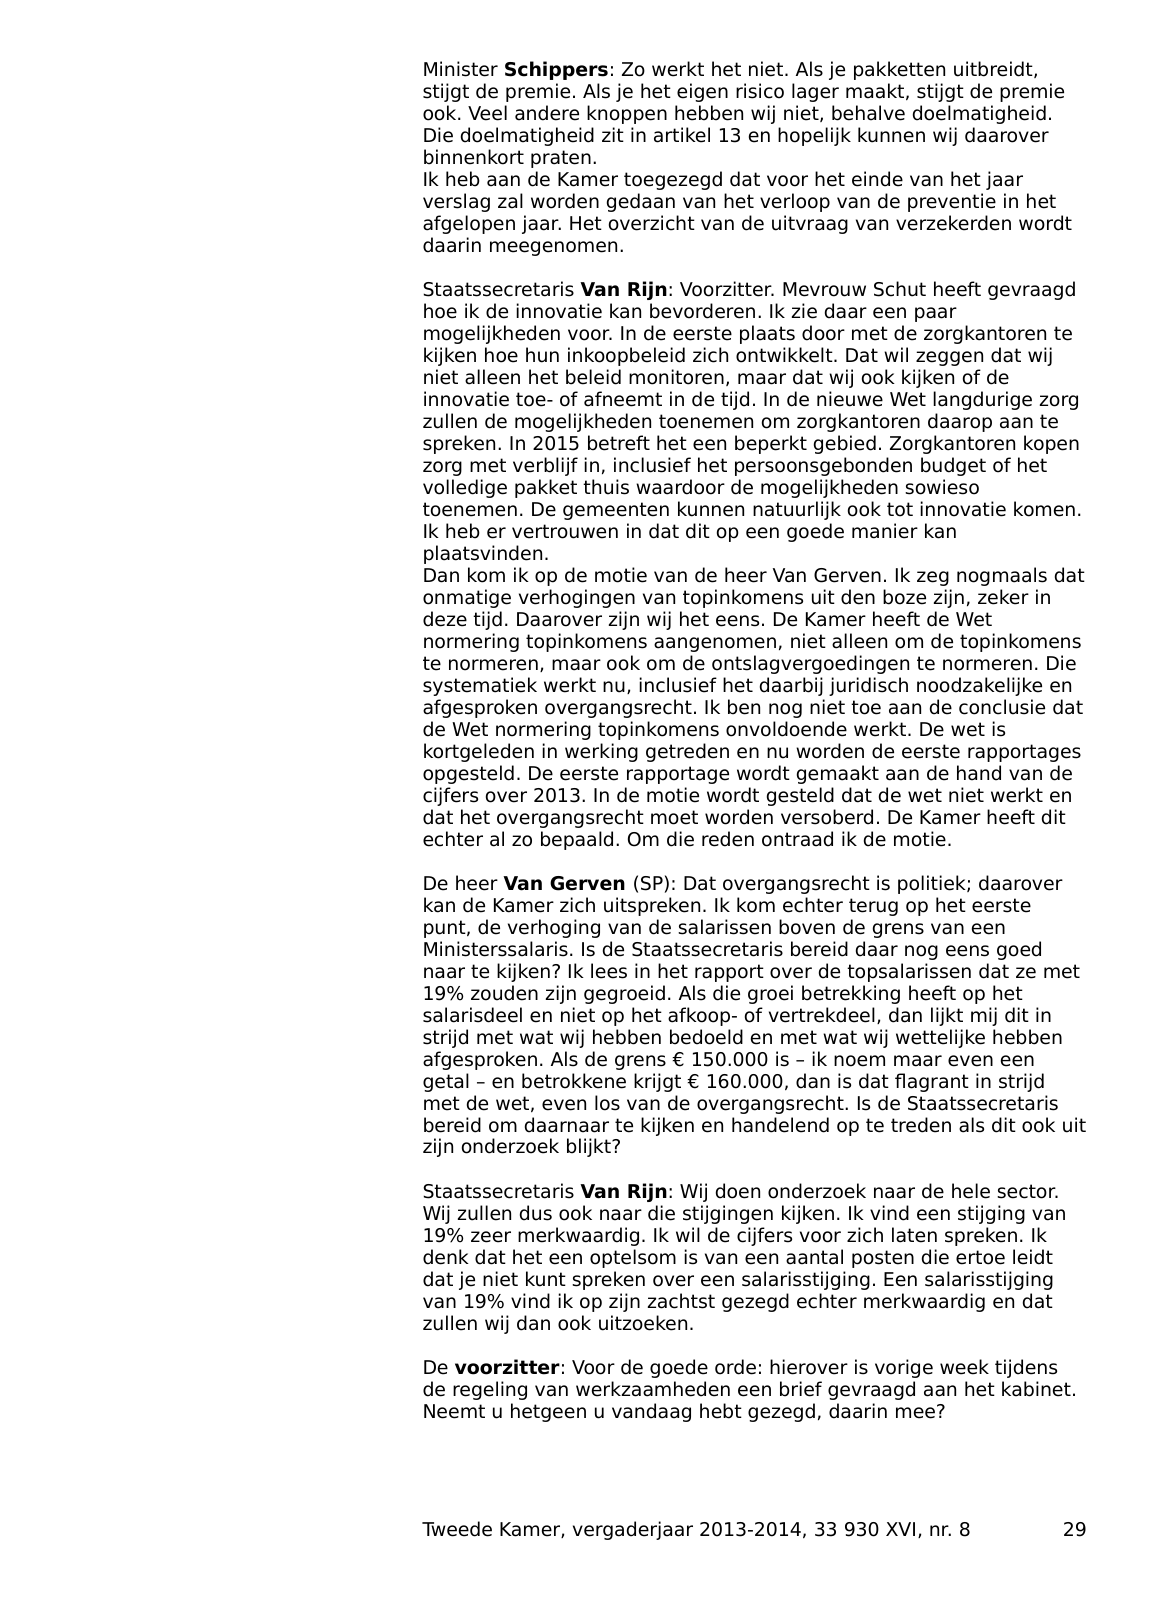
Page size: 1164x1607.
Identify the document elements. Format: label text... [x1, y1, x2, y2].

text Minister Schippers: Zo werkt het niet. Als je pakketten uitbreidt, stijgt de premie. Als je het eigen risico lager maakt, stijgt de premie ook. Veel andere knoppen hebben wij niet, behalve doelmatigheid. Die doelmatigheid zit in artikel 13 en hopelijk kunnen wij daarover binnenkort praten. [422, 59, 1087, 169]
text De heer Van Gerven (SP): Dat overgangsrecht is politiek; daarover kan de Kamer zich uitspreken. Ik kom echter terug op het eerste punt, de verhoging van de salarissen boven de grens van een Ministerssalaris. Is de Staatssecretaris bereid daar nog eens goed naar te kijken? Ik lees in het rapport over de topsalarissen dat ze met 19% zouden zijn gegroeid. Als die groei betrekking heeft op het salarisdeel en niet op het afkoop- of vertrekdeel, dan lijkt mij dit in strijd met wat wij hebben bedoeld en met wat wij wettelijke hebben afgesproken. Als de grens € 150.000 is – ik noem maar even een getal – en betrokkene krijgt € 160.000, dan is dat flagrant in strijd met de wet, even los van de overgangsrecht. Is de Staatssecretaris bereid om daarnaar te kijken en handelend op te treden als dit ook uit zijn onderzoek blijkt? [422, 873, 1087, 1158]
text Ik heb aan de Kamer toegezegd dat voor het einde van het jaar verslag zal worden gedaan van het verloop van de preventie in het afgelopen jaar. Het overzicht van de uitvraag van verzekerden wordt daarin meegenomen. [422, 169, 1087, 257]
text De voorzitter: Voor de goede orde: hierover is vorige week tijdens de regeling van werkzaamheden een brief gevraagd aan het kabinet. Neemt u hetgeen u vandaag hebt gezegd, daarin mee? [422, 1357, 1087, 1423]
text Dan kom ik op de motie van de heer Van Gerven. Ik zeg nogmaals dat onmatige verhogingen van topinkomens uit den boze zijn, zeker in deze tijd. Daarover zijn wij het eens. De Kamer heeft de Wet normering topinkomens aangenomen, niet alleen om de topinkomens te normeren, maar ook om de ontslagvergoedingen te normeren. Die systematiek werkt nu, inclusief het daarbij juridisch noodzakelijke en afgesproken overgangsrecht. Ik ben nog niet toe aan de conclusie dat de Wet normering topinkomens onvoldoende werkt. De wet is kortgeleden in werking getreden en nu worden de eerste rapportages opgesteld. De eerste rapportage wordt gemaakt aan de hand van de cijfers over 2013. In de motie wordt gesteld dat de wet niet werkt en dat het overgangsrecht moet worden versoberd. De Kamer heeft dit echter al zo bepaald. Om die reden ontraad ik de motie. [422, 565, 1087, 851]
text Staatssecretaris Van Rijn: Voorzitter. Mevrouw Schut heeft gevraagd hoe ik de innovatie kan bevorderen. Ik zie daar een paar mogelijkheden voor. In de eerste plaats door met de zorgkantoren te kijken hoe hun inkoopbeleid zich ontwikkelt. Dat wil zeggen dat wij niet alleen het beleid monitoren, maar dat wij ook kijken of de innovatie toe- of afneemt in de tijd. In de nieuwe Wet langdurige zorg zullen de mogelijkheden toenemen om zorgkantoren daarop aan te spreken. In 2015 betreft het een beperkt gebied. Zorgkantoren kopen zorg met verblijf in, inclusief het persoonsgebonden budget of het volledige pakket thuis waardoor de mogelijkheden sowieso toenemen. De gemeenten kunnen natuurlijk ook tot innovatie komen. Ik heb er vertrouwen in dat dit op een goede manier kan plaatsvinden. [422, 279, 1087, 565]
text Staatssecretaris Van Rijn: Wij doen onderzoek naar de hele sector. Wij zullen dus ook naar die stijgingen kijken. Ik vind een stijging van 19% zeer merkwaardig. Ik wil de cijfers voor zich laten spreken. Ik denk dat het een optelsom is van een aantal posten die ertoe leidt dat je niet kunt spreken over een salarisstijging. Een salarisstijging van 19% vind ik op zijn zachtst gezegd echter merkwaardig en dat zullen wij dan ook uitzoeken. [422, 1181, 1087, 1334]
